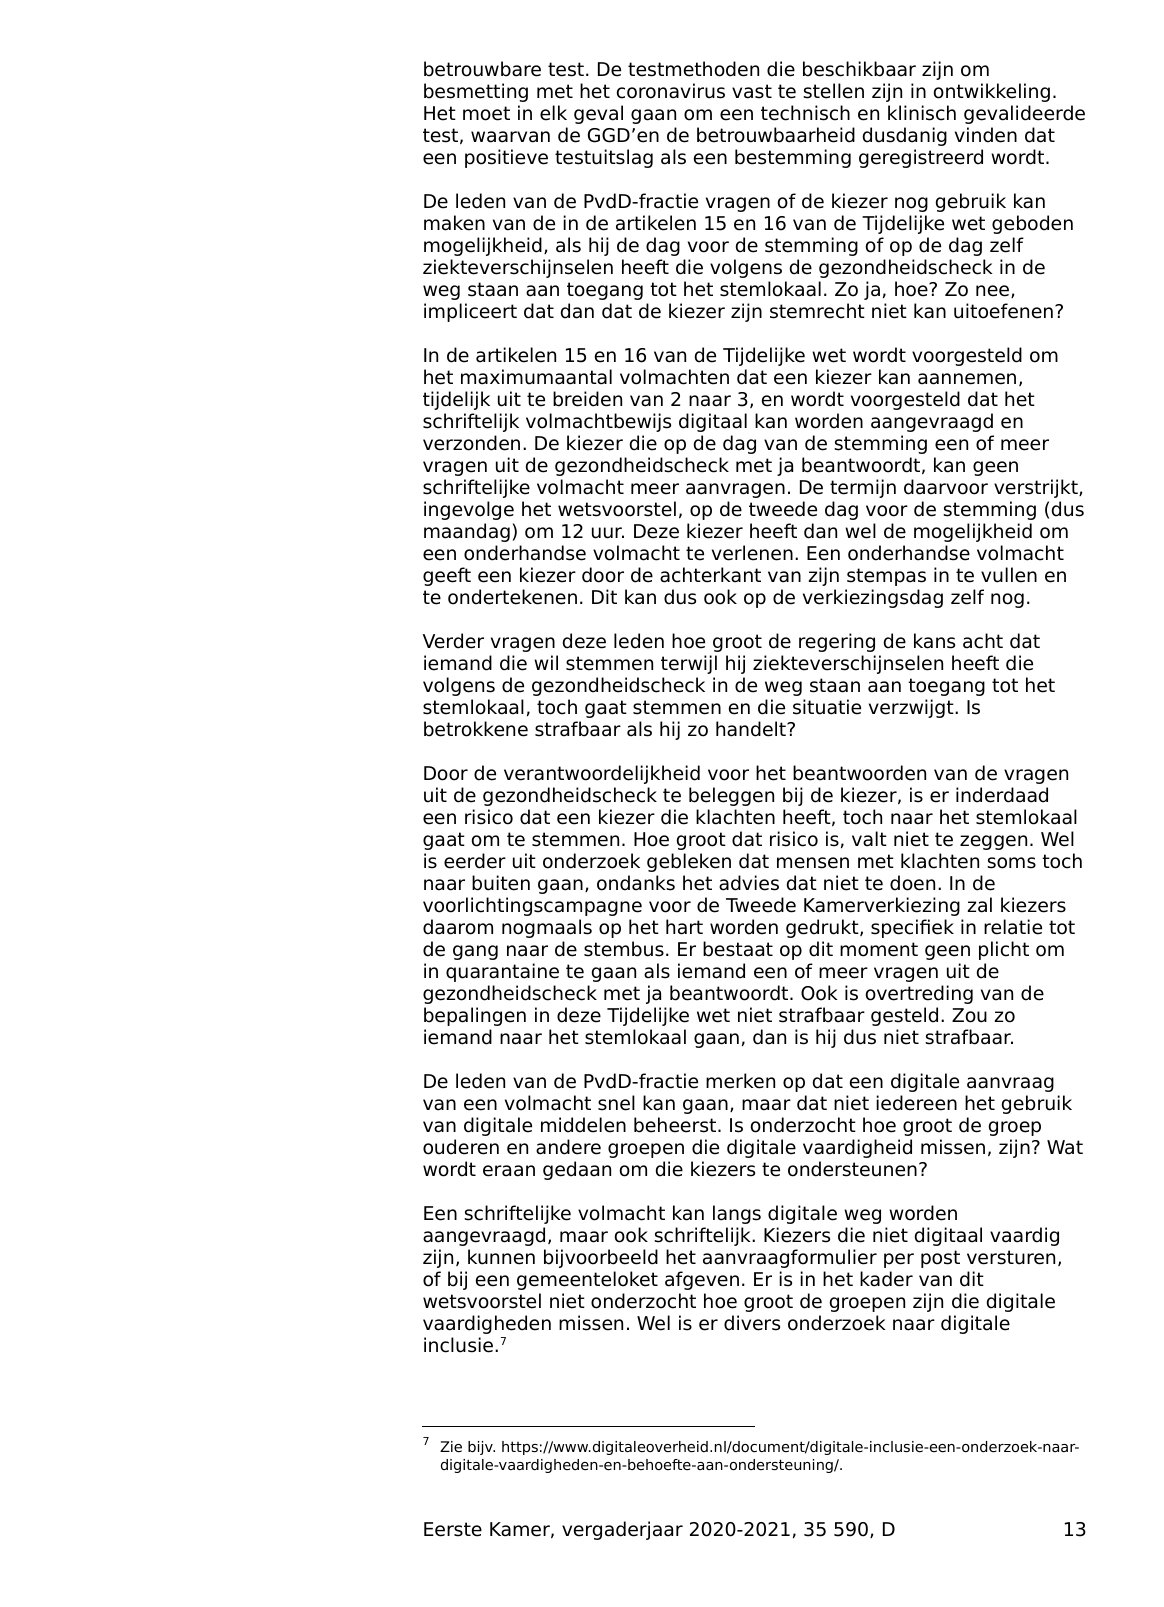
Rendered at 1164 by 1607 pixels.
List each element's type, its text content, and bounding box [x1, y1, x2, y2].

text In de artikelen 15 en 16 van de Tijdelijke wet wordt voorgesteld om het maximumaantal volmachten dat een kiezer kan aannemen, tijdelijk uit te breiden van 2 naar 3, en wordt voorgesteld dat het schriftelijk volmachtbewijs digitaal kan worden aangevraagd en verzonden. De kiezer die op de dag van de stemming een of meer vragen uit de gezondheidscheck met ja beantwoordt, kan geen schriftelijke volmacht meer aanvragen. De termijn daarvoor verstrijkt, ingevolge het wetsvoorstel, op de tweede dag voor de stemming (dus maandag) om 12 uur. Deze kiezer heeft dan wel de mogelijkheid om een onderhandse volmacht te verlenen. Een onderhandse volmacht geeft een kiezer door de achterkant van zijn stempas in te vullen en te ondertekenen. Dit kan dus ook op de verkiezingsdag zelf nog. [422, 345, 1087, 609]
text De leden van de PvdD-fractie merken op dat een digitale aanvraag van een volmacht snel kan gaan, maar dat niet iedereen het gebruik van digitale middelen beheerst. Is onderzocht hoe groot de groep ouderen en andere groepen die digitale vaardigheid missen, zijn? Wat wordt eraan gedaan om die kiezers te ondersteunen? [422, 1071, 1087, 1181]
text De leden van de PvdD-fractie vragen of de kiezer nog gebruik kan maken van de in de artikelen 15 en 16 van de Tijdelijke wet geboden mogelijkheid, als hij de dag voor de stemming of op de dag zelf ziekteverschijnselen heeft die volgens de gezondheidscheck in de weg staan aan toegang tot het stemlokaal. Zo ja, hoe? Zo nee, impliceert dat dan dat de kiezer zijn stemrecht niet kan uitoefenen? [422, 191, 1087, 323]
text Door de verantwoordelijkheid voor het beantwoorden van de vragen uit de gezondheidscheck te beleggen bij de kiezer, is er inderdaad een risico dat een kiezer die klachten heeft, toch naar het stemlokaal gaat om te stemmen. Hoe groot dat risico is, valt niet te zeggen. Wel is eerder uit onderzoek gebleken dat mensen met klachten soms toch naar buiten gaan, ondanks het advies dat niet te doen. In de voorlichtingscampagne voor de Tweede Kamerverkiezing zal kiezers daarom nogmaals op het hart worden gedrukt, specifiek in relatie tot de gang naar de stembus. Er bestaat op dit moment geen plicht om in quarantaine te gaan als iemand een of meer vragen uit de gezondheidscheck met ja beantwoordt. Ook is overtreding van de bepalingen in deze Tijdelijke wet niet strafbaar gesteld. Zou zo iemand naar het stemlokaal gaan, dan is hij dus niet strafbaar. [422, 763, 1087, 1049]
text Een schriftelijke volmacht kan langs digitale weg worden aangevraagd, maar ook schriftelijk. Kiezers die niet digitaal vaardig zijn, kunnen bijvoorbeeld het aanvraagformulier per post versturen, of bij een gemeenteloket afgeven. Er is in het kader van dit wetsvoorstel niet onderzocht hoe groot de groepen zijn die digitale vaardigheden missen. Wel is er divers onderzoek naar digitale inclusie. [422, 1203, 1087, 1357]
text betrouwbare test. De testmethoden die beschikbaar zijn om besmetting met het coronavirus vast te stellen zijn in ontwikkeling. Het moet in elk geval gaan om een technisch en klinisch gevalideerde test, waarvan de GGD’en de betrouwbaarheid dusdanig vinden dat een positieve testuitslag als een bestemming geregistreerd wordt. [422, 59, 1087, 169]
text Zie bijv. https://www.digitaleoverheid.nl/document/digitale-inclusie-een-onderzoek-naar-digitale-vaardigheden-en-behoefte-aan-ondersteuning/. [422, 1435, 1087, 1474]
text Verder vragen deze leden hoe groot de regering de kans acht dat iemand die wil stemmen terwijl hij ziekteverschijnselen heeft die volgens de gezondheidscheck in de weg staan aan toegang tot het stemlokaal, toch gaat stemmen en die situatie verzwijgt. Is betrokkene strafbaar als hij zo handelt? [422, 631, 1087, 741]
